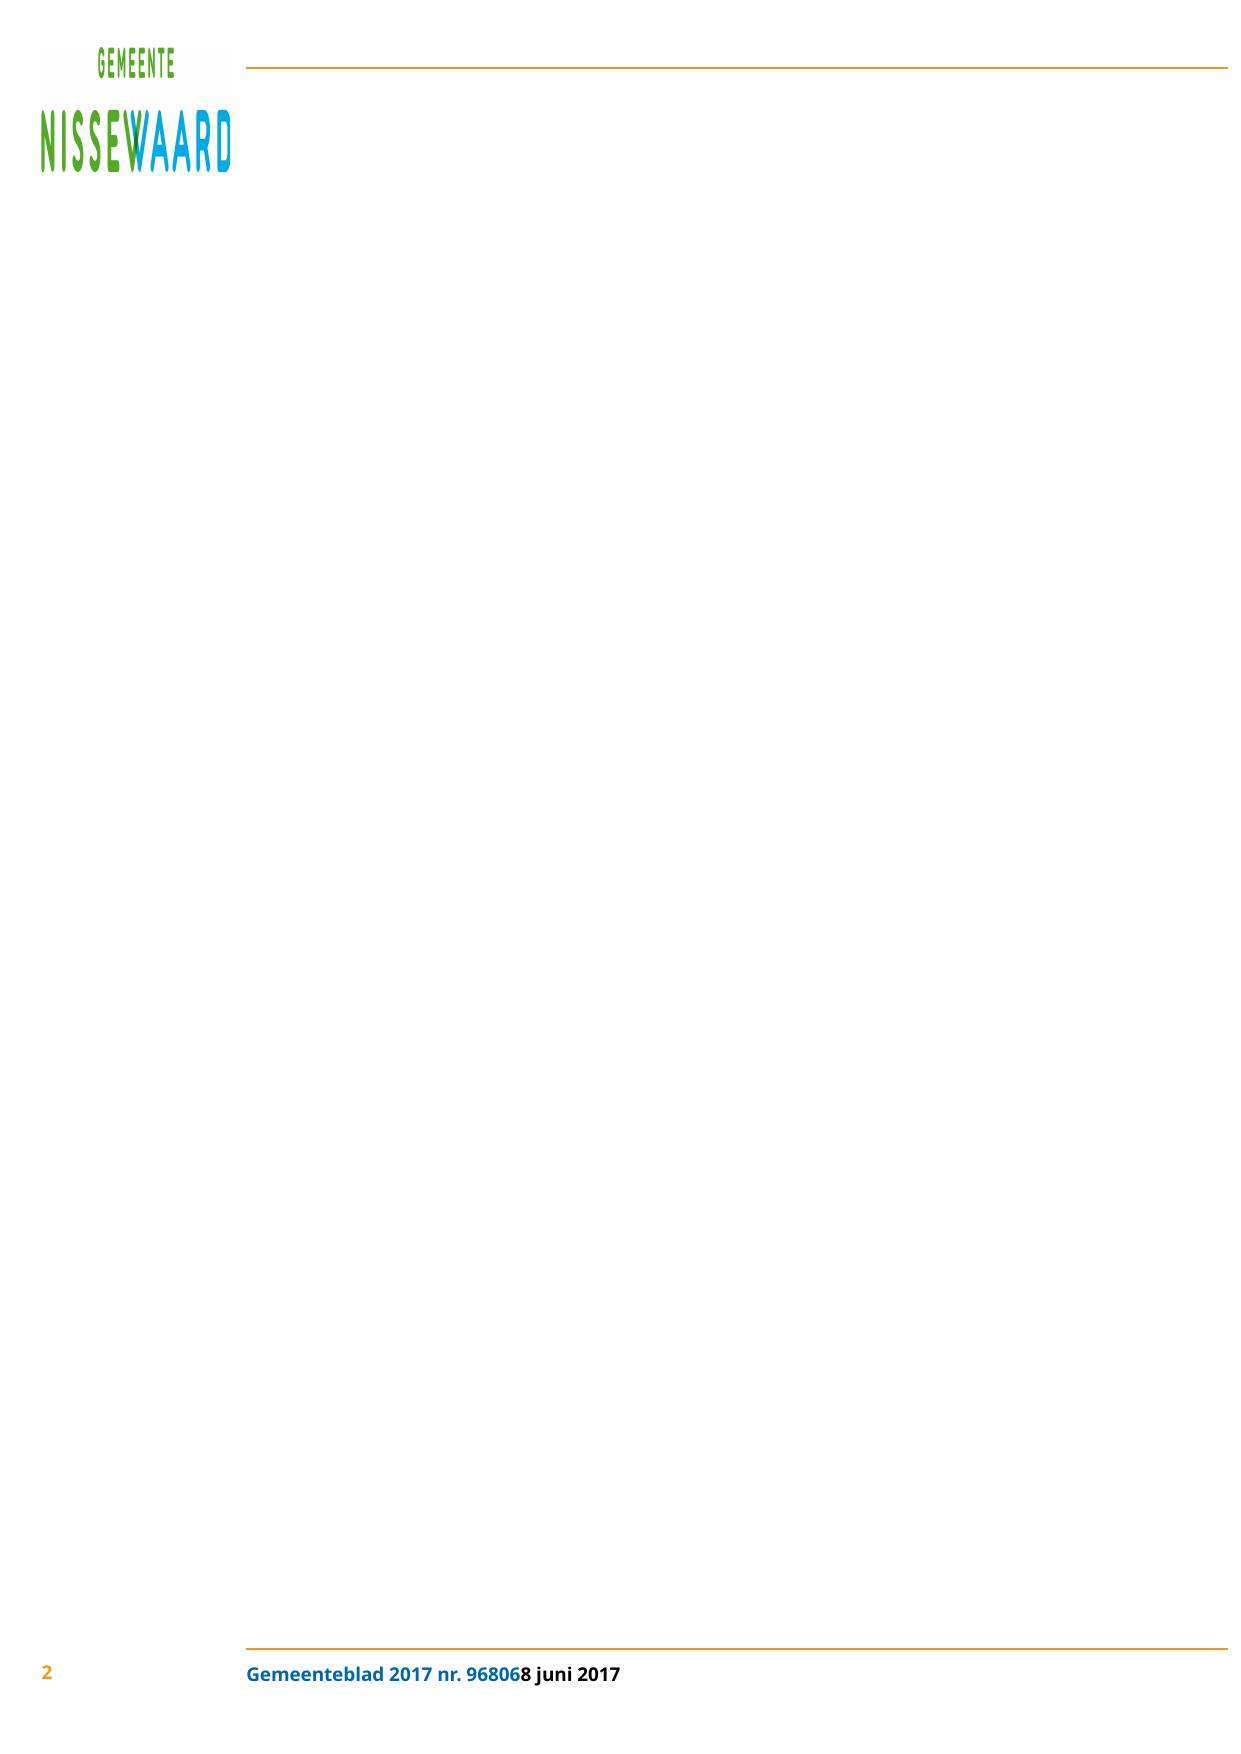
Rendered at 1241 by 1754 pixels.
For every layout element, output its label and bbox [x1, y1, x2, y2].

picture [201, 122, 206, 138]
picture [222, 122, 227, 160]
picture [176, 157, 187, 172]
picture [200, 151, 206, 172]
picture [41, 47, 231, 172]
picture [154, 157, 165, 172]
